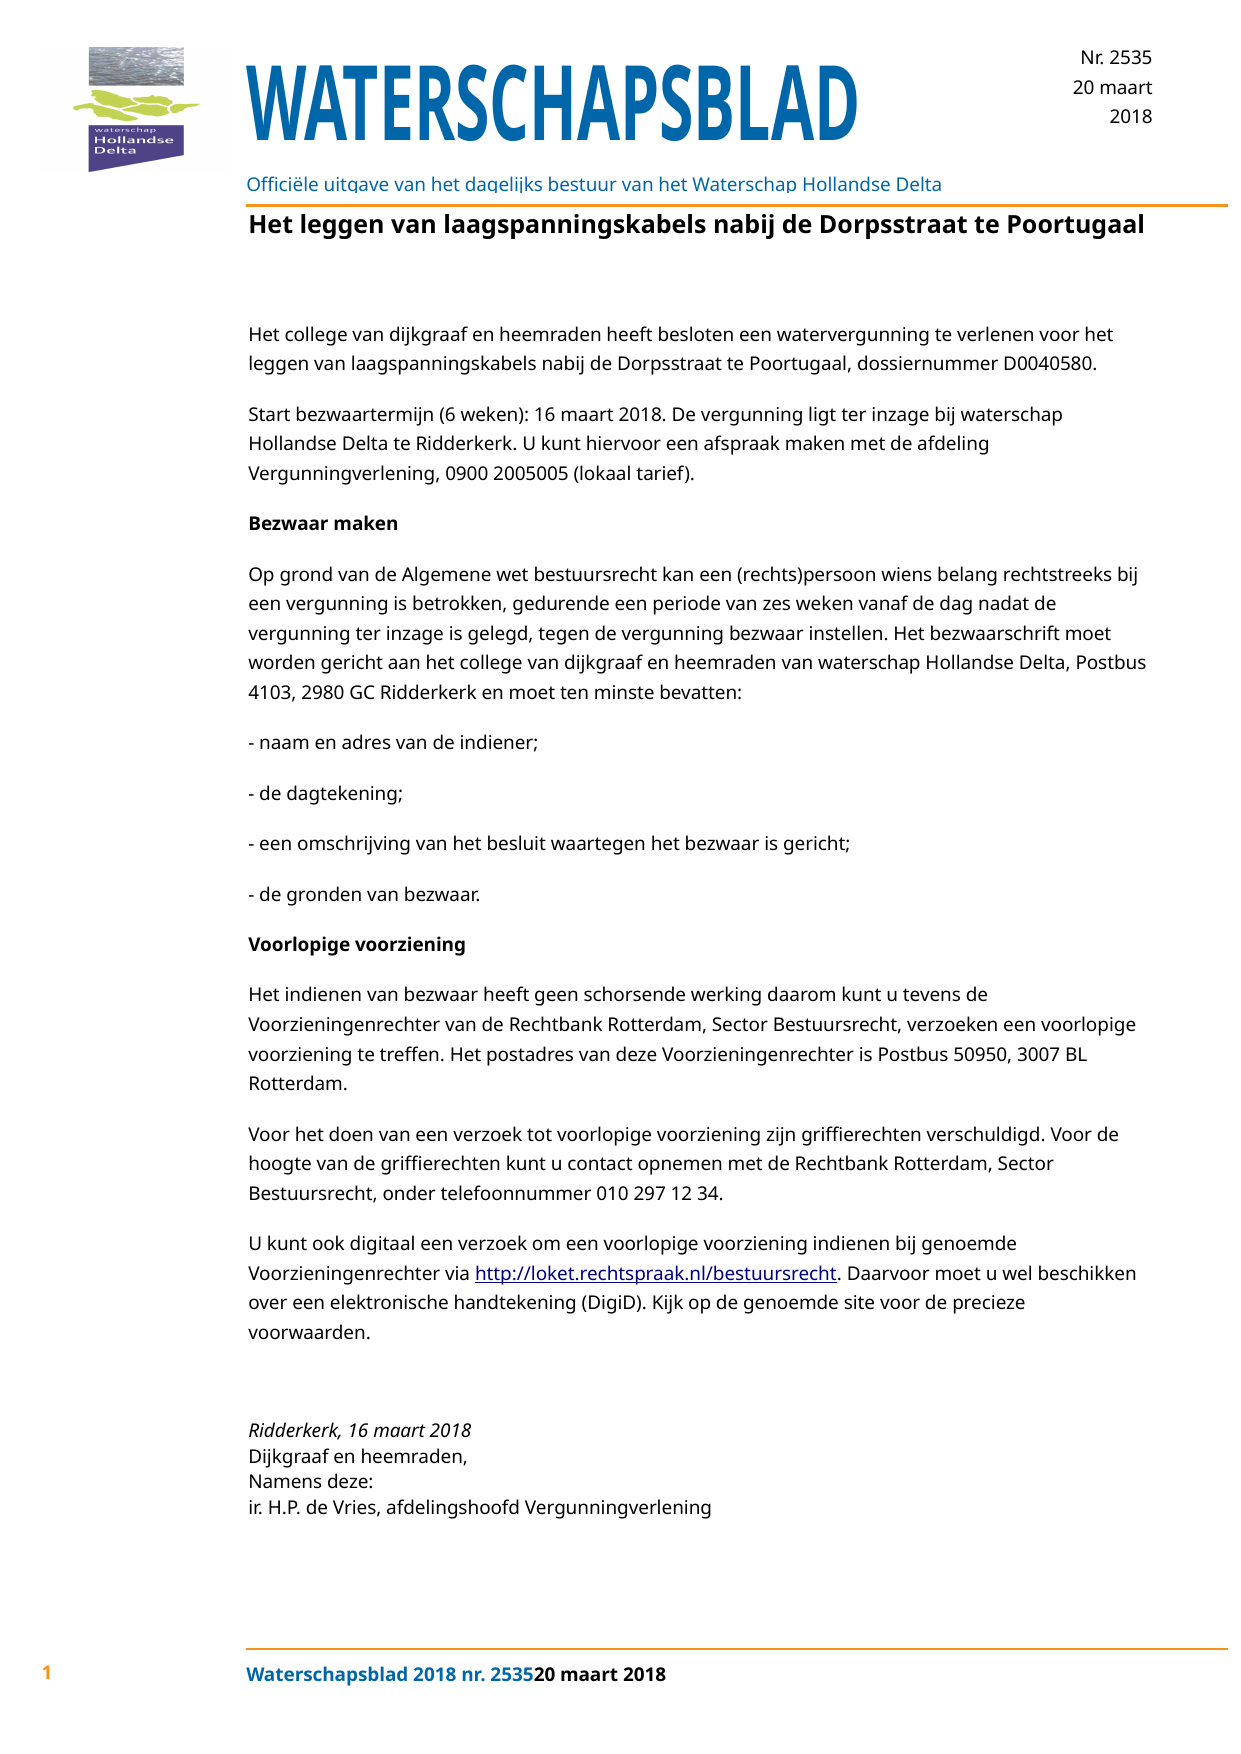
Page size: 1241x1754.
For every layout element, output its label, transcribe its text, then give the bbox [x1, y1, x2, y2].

text - naam en adres van de indiener; [248, 729, 1152, 755]
text Start bezwaartermijn (6 weken): 16 maart 2018. De vergunning ligt ter inzage bij waterschap Hollandse Delta te Ridderkerk. U kunt hiervoor een afspraak maken met de afdeling Vergunningverlening, 0900 2005005 (lokaal tarief). [248, 401, 1152, 486]
text Dijkgraaf en heemraden, [248, 1443, 1152, 1469]
text Namens deze: [248, 1469, 1152, 1494]
text Ridderkerk, 16 maart 2018 [248, 1417, 1152, 1443]
text U kunt ook digitaal een verzoek om een voorlopige voorziening indienen bij genoemde Voorzieningenrechter via http://loket.rechtspraak.nl/bestuursrecht. Daarvoor moet u wel beschikken over een elektronische handtekening (DigiD). Kijk op de genoemde site voor de precieze voorwaarden. [248, 1230, 1152, 1345]
picture [41, 47, 231, 172]
text - de gronden van bezwaar. [248, 881, 1152, 906]
text ir. H.P. de Vries, afdelingshoofd Vergunningverlening [248, 1494, 1152, 1520]
text Op grond van de Algemene wet bestuursrecht kan een (rechts)persoon wiens belang rechtstreeks bij een vergunning is betrokken, gedurende een periode van zes weken vanaf de dag nadat de vergunning ter inzage is gelegd, tegen de vergunning bezwaar instellen. Het bezwaarschrift moet worden gericht aan het college van dijkgraaf en heemraden van waterschap Hollandse Delta, Postbus 4103, 2980 GC Ridderkerk en moet ten minste bevatten: [248, 561, 1152, 705]
text - de dagtekening; [248, 780, 1152, 806]
text Het indienen van bezwaar heeft geen schorsende werking daarom kunt u tevens de Voorzieningenrechter van de Rechtbank Rotterdam, Sector Bestuursrecht, verzoeken een voorlopige voorziening te treffen. Het postadres van deze Voorzieningenrechter is Postbus 50950, 3007 BL Rotterdam. [248, 982, 1152, 1096]
text Het college van dijkgraaf en heemraden heeft besloten een watervergunning te verlenen voor het leggen van laagspanningskabels nabij de Dorpsstraat te Poortugaal, dossiernummer D0040580. [248, 321, 1152, 376]
text Voorlopige voorziening [248, 931, 1152, 957]
text Bezwaar maken [248, 510, 1152, 536]
text Voor het doen van een verzoek tot voorlopige voorziening zijn griffierechten verschuldigd. Voor de hoogte van de griffierechten kunt u contact opnemen met de Rechtbank Rotterdam, Sector Bestuursrecht, onder telefoonnummer 010 297 12 34. [248, 1121, 1152, 1206]
text Het leggen van laagspanningskabels nabij de Dorpsstraat te Poortugaal [248, 207, 1152, 241]
text - een omschrijving van het besluit waartegen het bezwaar is gericht; [248, 830, 1152, 856]
